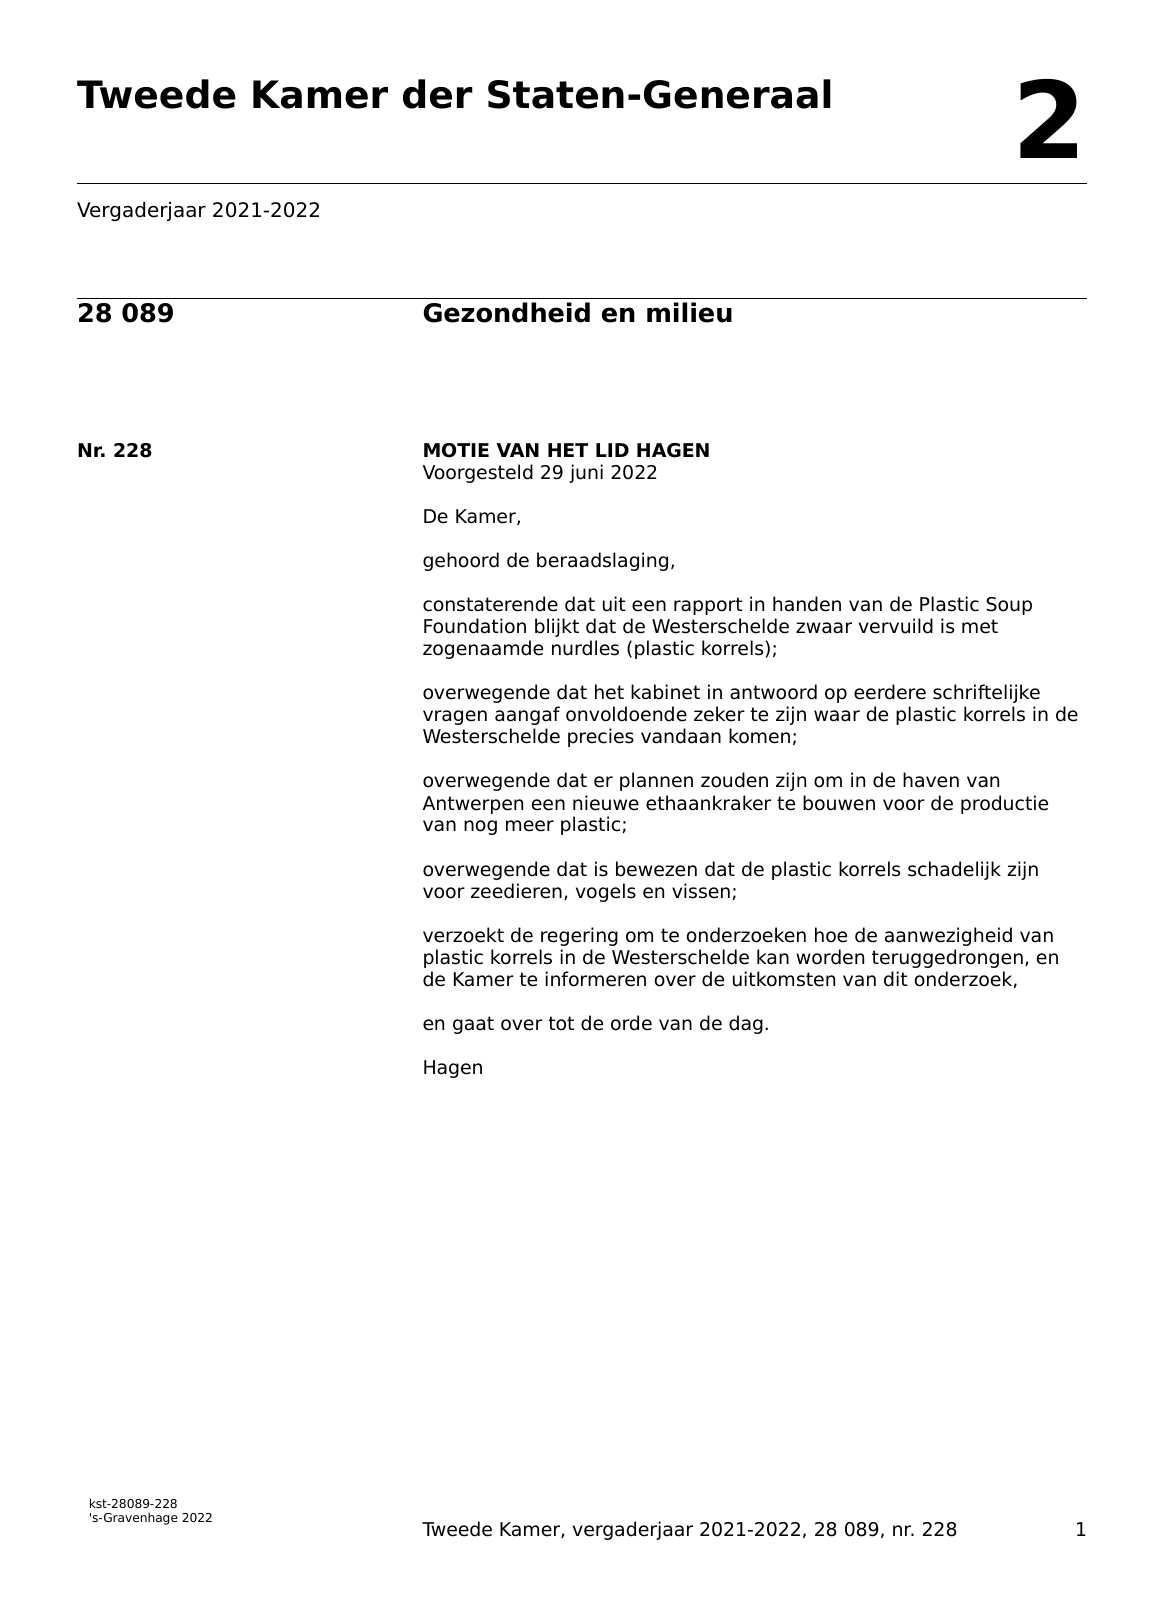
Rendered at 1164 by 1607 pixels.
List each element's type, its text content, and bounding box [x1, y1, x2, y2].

text verzoekt de regering om te onderzoeken hoe de aanwezigheid van plastic korrels in de Westerschelde kan worden teruggedrongen, en de Kamer te informeren over de uitkomsten van dit onderzoek, [422, 925, 1087, 991]
text overwegende dat is bewezen dat de plastic korrels schadelijk zijn voor zeedieren, vogels en vissen; [422, 858, 1087, 902]
table_header Tweede Kamer der Staten-Generaal [77, 59, 886, 183]
table_header 2 [886, 59, 1087, 183]
text constaterende dat uit een rapport in handen van de Plastic Soup Foundation blijkt dat de Westerschelde zwaar vervuild is met zogenaamde nurdles (plastic korrels); [422, 594, 1087, 660]
text en gaat over tot de orde van de dag. [422, 1013, 1087, 1035]
text kst-28089-228 [88, 1497, 323, 1511]
text Hagen [422, 1057, 1087, 1079]
text gehoord de beraadslaging, [422, 550, 1087, 572]
subtitle 28 089 Gezondheid en milieu [77, 299, 1087, 329]
text 's-Gravenhage 2022 [88, 1511, 323, 1525]
text overwegende dat er plannen zouden zijn om in de haven van Antwerpen een nieuwe ethaankraker te bouwen voor de productie van nog meer plastic; [422, 770, 1087, 836]
text overwegende dat het kabinet in antwoord op eerdere schriftelijke vragen aangaf onvoldoende zeker te zijn waar de plastic korrels in de Westerschelde precies vandaan komen; [422, 682, 1087, 748]
subtitle Nr. 228 MOTIE VAN HET LID HAGEN [77, 440, 1087, 462]
table_cell Vergaderjaar 2021-2022 [77, 184, 1087, 298]
text De Kamer, [422, 506, 1087, 528]
text Voorgesteld 29 juni 2022 [422, 462, 1087, 484]
